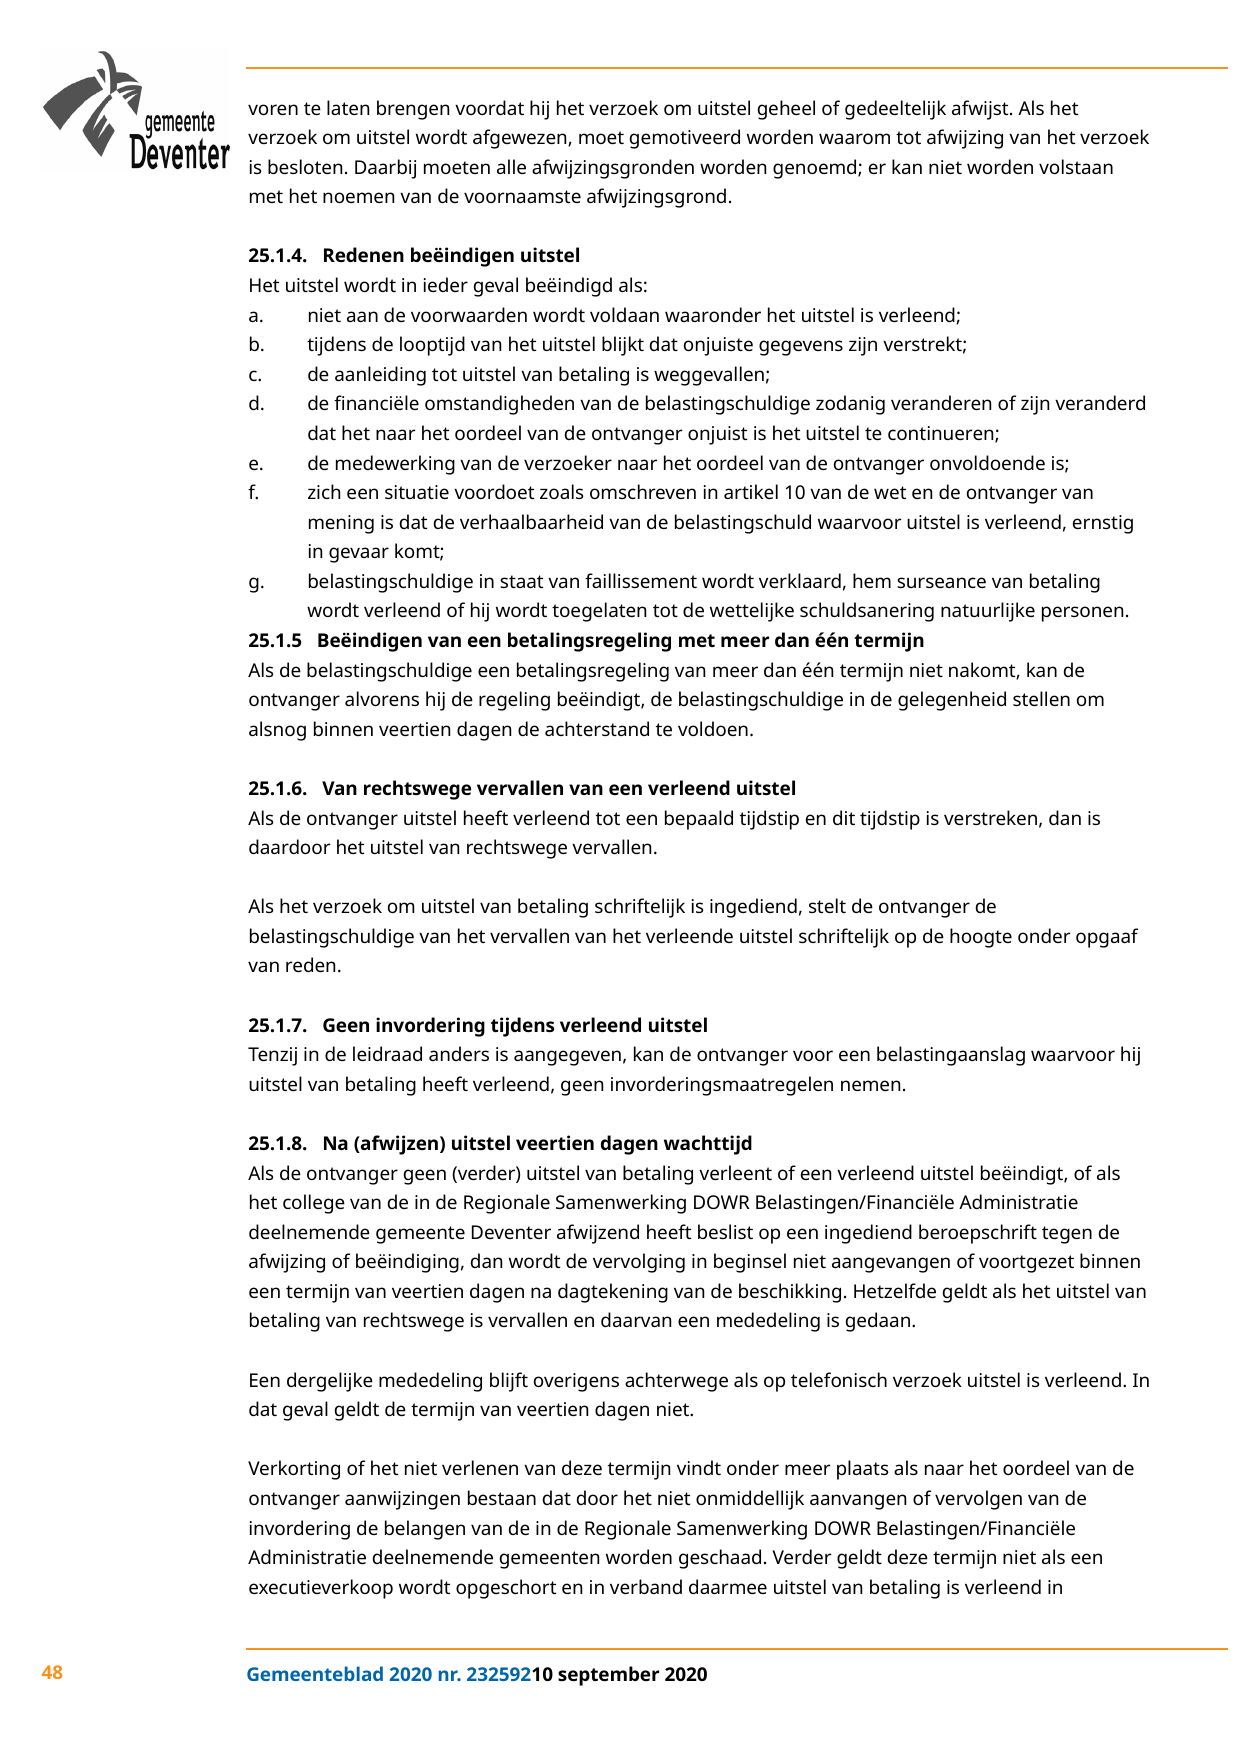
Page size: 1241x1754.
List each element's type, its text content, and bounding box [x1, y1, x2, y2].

text voren te laten brengen voordat hij het verzoek om uitstel geheel of gedeeltelijk afwijst. Als het verzoek om uitstel wordt afgewezen, moet gemotiveerd worden waarom tot afwijzing van het verzoek is besloten. Daarbij moeten alle afwijzingsgronden worden genoemd; er kan niet worden volstaan met het noemen van de voornaamste afwijzingsgrond. [248, 95, 1152, 209]
list tijdens de looptijd van het uitstel blijkt dat onjuiste gegevens zijn verstrekt; [248, 331, 1152, 357]
list belastingschuldige in staat van faillissement wordt verklaard, hem surseance van betaling wordt verleend of hij wordt toegelaten tot de wettelijke schuldsanering natuurlijke personen. [248, 568, 1152, 623]
list niet aan de voorwaarden wordt voldaan waaronder het uitstel is verleend; [248, 302, 1152, 328]
list de medewerking van de verzoeker naar het oordeel van de ontvanger onvoldoende is; [248, 450, 1152, 476]
text Het uitstel wordt in ieder geval beëindigd als: [248, 272, 1152, 298]
text 25.1.7. Geen invordering tijdens verleend uitstel [248, 1012, 1152, 1038]
text 25.1.4. Redenen beëindigen uitstel [248, 243, 1152, 268]
text Tenzij in de leidraad anders is aangegeven, kan de ontvanger voor een belastingaanslag waarvoor hij uitstel van betaling heeft verleend, geen invorderingsmaatregelen nemen. [248, 1041, 1152, 1097]
text Verkorting of het niet verlenen van deze termijn vindt onder meer plaats als naar het oordeel van de ontvanger aanwijzingen bestaan dat door het niet onmiddellijk aanvangen of vervolgen van de invordering de belangen van de in de Regionale Samenwerking DOWR Belastingen/Financiële Administratie deelnemende gemeenten worden geschaad. Verder geldt deze termijn niet als een executieverkoop wordt opgeschort en in verband daarmee uitstel van betaling is verleend in [248, 1456, 1152, 1600]
text 25.1.5 Beëindigen van een betalingsregeling met meer dan één termijn [248, 627, 1152, 653]
text 25.1.6. Van rechtswege vervallen van een verleend uitstel [248, 775, 1152, 801]
picture [41, 47, 231, 172]
list de aanleiding tot uitstel van betaling is weggevallen; [248, 361, 1152, 387]
list de financiële omstandigheden van de belastingschuldige zodanig veranderen of zijn veranderd dat het naar het oordeel van de ontvanger onjuist is het uitstel te continueren; [248, 391, 1152, 446]
text Als de ontvanger geen (verder) uitstel van betaling verleent of een verleend uitstel beëindigt, of als het college van de in de Regionale Samenwerking DOWR Belastingen/Financiële Administratie deelnemende gemeente Deventer afwijzend heeft beslist op een ingediend beroepschrift tegen de afwijzing of beëindiging, dan wordt de vervolging in beginsel niet aangevangen of voortgezet binnen een termijn van veertien dagen na dagtekening van de beschikking. Hetzelfde geldt als het uitstel van betaling van rechtswege is vervallen en daarvan een mededeling is gedaan. [248, 1160, 1152, 1333]
text Als de belastingschuldige een betalingsregeling van meer dan één termijn niet nakomt, kan de ontvanger alvorens hij de regeling beëindigt, de belastingschuldige in de gelegenheid stellen om alsnog binnen veertien dagen de achterstand te voldoen. [248, 657, 1152, 742]
text Als het verzoek om uitstel van betaling schriftelijk is ingediend, stelt de ontvanger de belastingschuldige van het vervallen van het verleende uitstel schriftelijk op de hoogte onder opgaaf van reden. [248, 893, 1152, 978]
text 25.1.8. Na (afwijzen) uitstel veertien dagen wachttijd [248, 1130, 1152, 1156]
text Een dergelijke mededeling blijft overigens achterwege als op telefonisch verzoek uitstel is verleend. In dat geval geldt de termijn van veertien dagen niet. [248, 1367, 1152, 1422]
list zich een situatie voordoet zoals omschreven in artikel 10 van de wet en de ontvanger van mening is dat de verhaalbaarheid van de belastingschuld waarvoor uitstel is verleend, ernstig in gevaar komt; [248, 479, 1152, 564]
text Als de ontvanger uitstel heeft verleend tot een bepaald tijdstip en dit tijdstip is verstreken, dan is daardoor het uitstel van rechtswege vervallen. [248, 805, 1152, 860]
